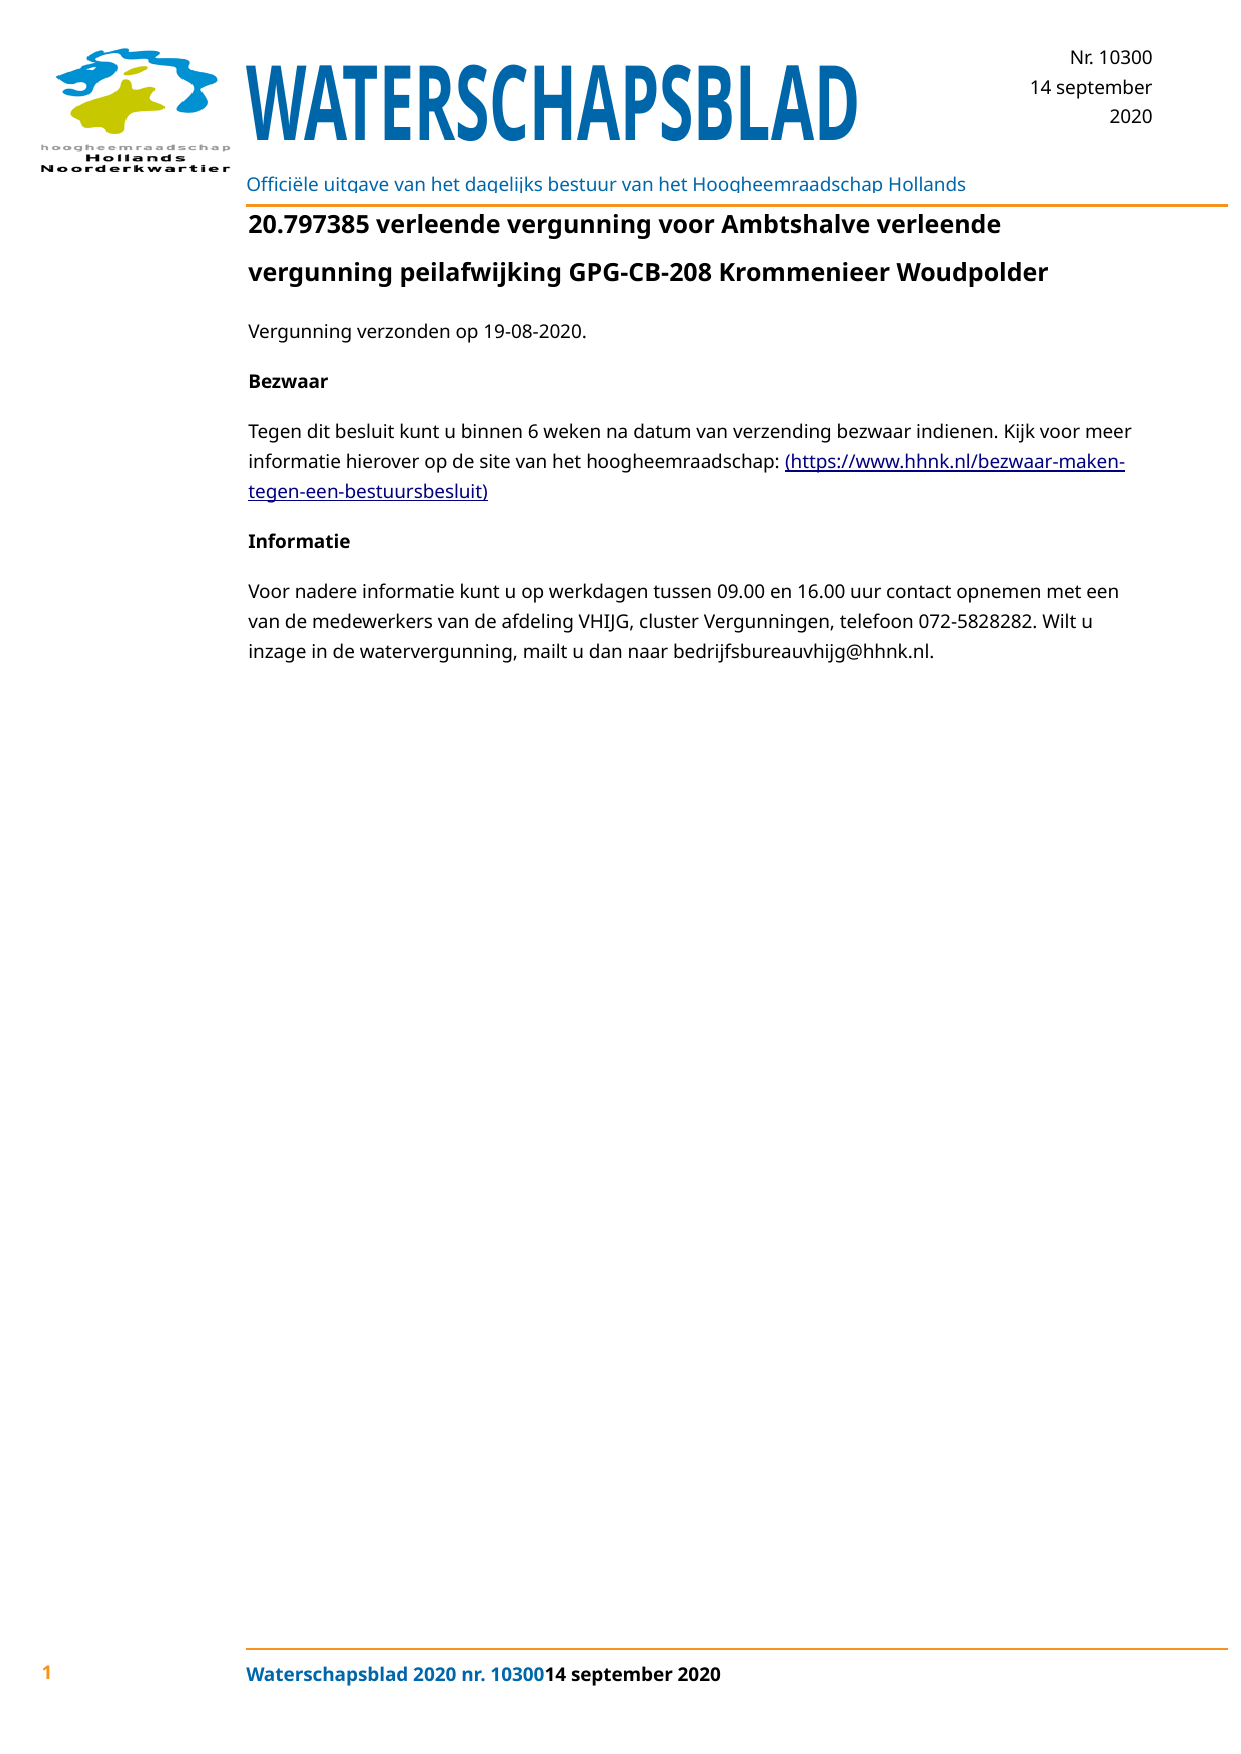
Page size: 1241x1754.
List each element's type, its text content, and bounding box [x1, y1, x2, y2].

text Voor nadere informatie kunt u op werkdagen tussen 09.00 en 16.00 uur contact opnemen met een van de medewerkers van de afdeling VHIJG, cluster Vergunningen, telefoon 072-5828282. Wilt u inzage in de watervergunning, mailt u dan naar bedrijfsbureauvhijg@hhnk.nl. [248, 579, 1152, 664]
text 20.797385 verleende vergunning voor Ambtshalve verleende vergunning peilafwijking GPG-CB-208 Krommenieer Woudpolder [248, 207, 1152, 288]
text Vergunning verzonden op 19-08-2020. [248, 318, 1152, 344]
picture [41, 47, 231, 172]
text Bezwaar [248, 368, 1152, 394]
text Tegen dit besluit kunt u binnen 6 weken na datum van verzending bezwaar indienen. Kijk voor meer informatie hierover op de site van het hoogheemraadschap: (https://www.hhnk.nl/bezwaar-maken-tegen-een-bestuursbesluit) [248, 419, 1152, 504]
text Informatie [248, 528, 1152, 554]
